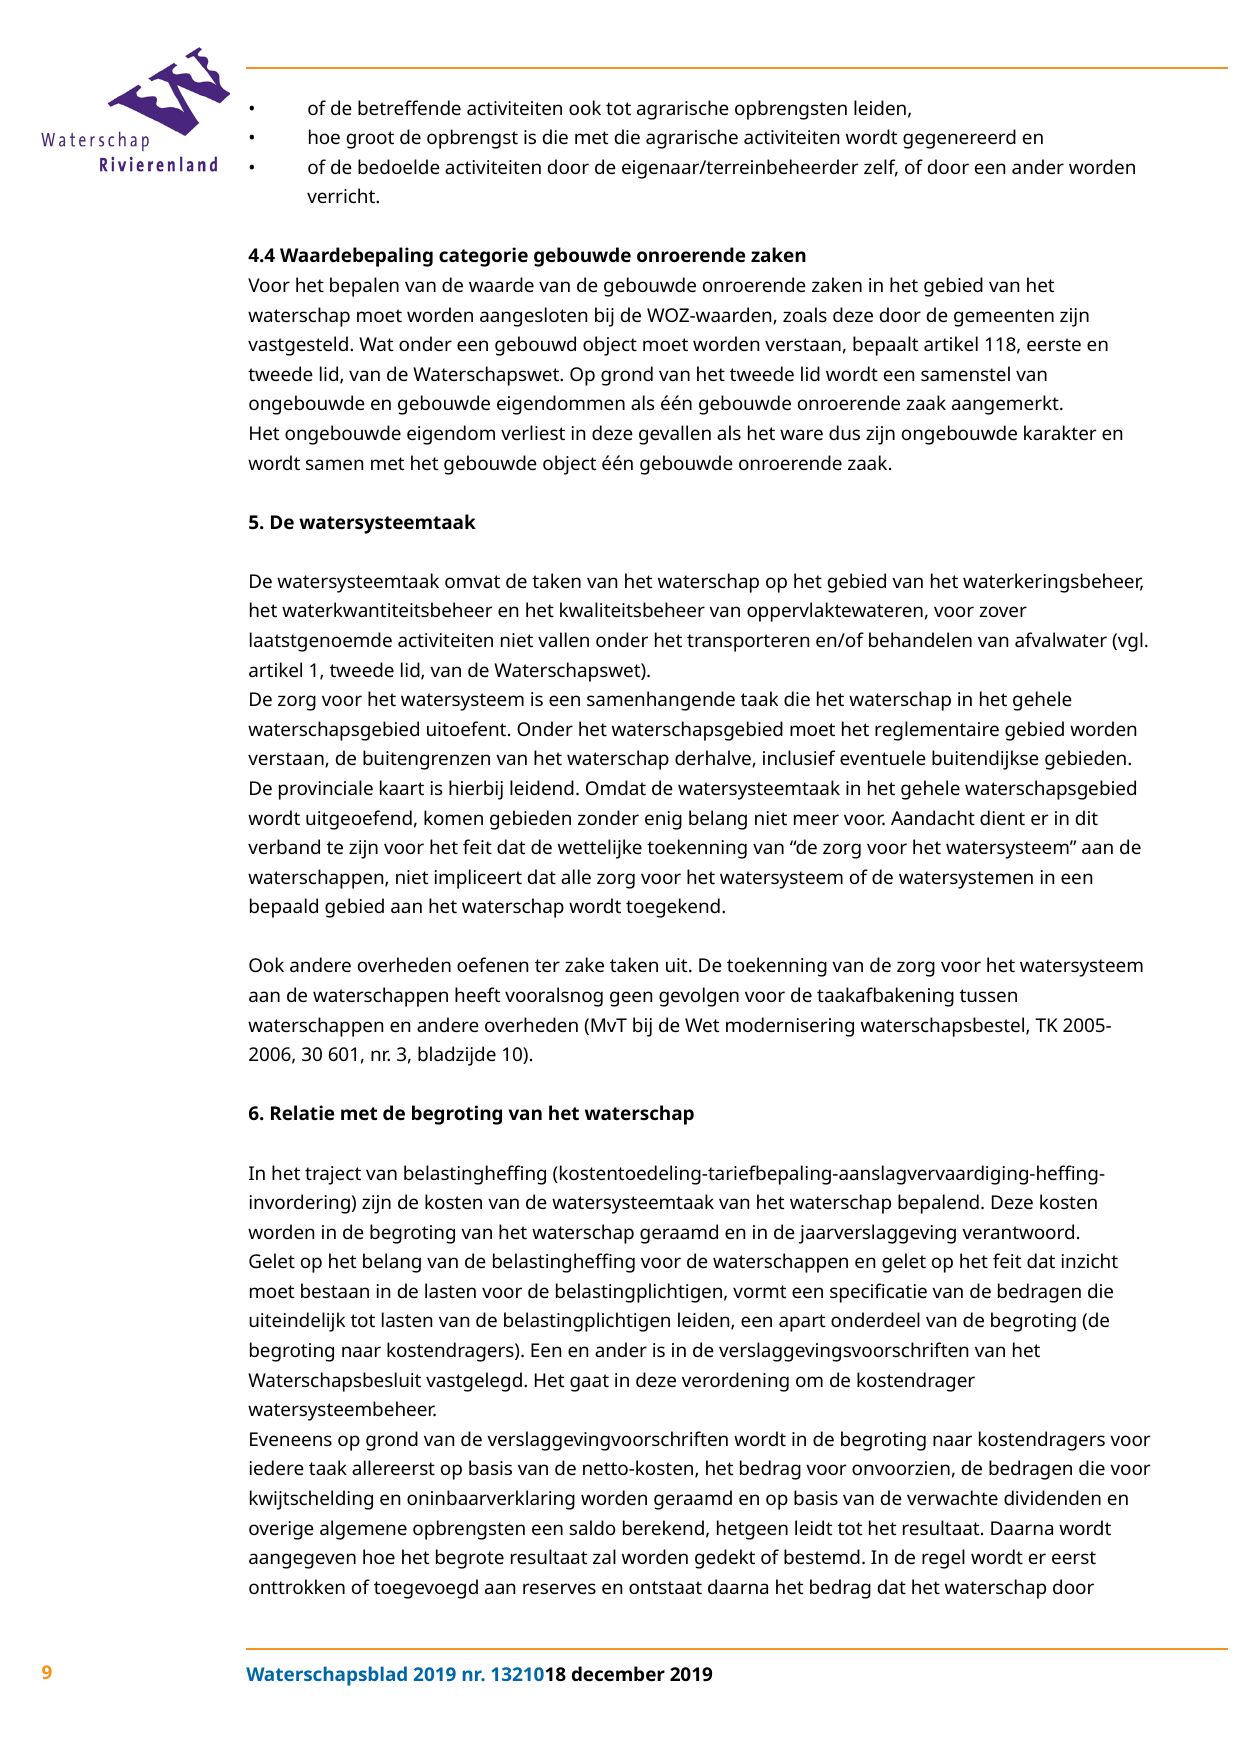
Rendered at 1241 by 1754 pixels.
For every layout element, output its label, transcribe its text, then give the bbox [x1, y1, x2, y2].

list hoe groot de opbrengst is die met die agrarische activiteiten wordt gegenereerd en [248, 124, 1152, 150]
text Het ongebouwde eigendom verliest in deze gevallen als het ware dus zijn ongebouwde karakter en wordt samen met het gebouwde object één gebouwde onroerende zaak. [248, 420, 1152, 476]
text Gelet op het belang van de belastingheffing voor de waterschappen en gelet op het feit dat inzicht moet bestaan in de lasten voor de belastingplichtigen, vormt een specificatie van de bedragen die uiteindelijk tot lasten van de belastingplichtigen leiden, een apart onderdeel van de begroting (de begroting naar kostendragers). Een en ander is in de verslaggevingsvoorschriften van het Waterschapsbesluit vastgelegd. Het gaat in deze verordening om de kostendrager watersysteembeheer. [248, 1248, 1152, 1422]
text Eveneens op grond van de verslaggevingvoorschriften wordt in de begroting naar kostendragers voor iedere taak allereerst op basis van de netto-kosten, het bedrag voor onvoorzien, de bedragen die voor kwijtschelding en oninbaarverklaring worden geraamd en op basis van de verwachte dividenden en overige algemene opbrengsten een saldo berekend, hetgeen leidt tot het resultaat. Daarna wordt aangegeven hoe het begrote resultaat zal worden gedekt of bestemd. In de regel wordt er eerst onttrokken of toegevoegd aan reserves en ontstaat daarna het bedrag dat het waterschap door [248, 1426, 1152, 1600]
text De watersysteemtaak omvat de taken van het waterschap op het gebied van het waterkeringsbeheer, het waterkwantiteitsbeheer en het kwaliteitsbeheer van oppervlaktewateren, voor zover laatstgenoemde activiteiten niet vallen onder het transporteren en/of behandelen van afvalwater (vgl. artikel 1, tweede lid, van de Waterschapswet). [248, 568, 1152, 683]
text 5. De watersysteemtaak [248, 509, 1152, 535]
text De zorg voor het watersysteem is een samenhangende taak die het waterschap in het gehele waterschapsgebied uitoefent. Onder het waterschapsgebied moet het reglementaire gebied worden verstaan, de buitengrenzen van het waterschap derhalve, inclusief eventuele buitendijkse gebieden. De provinciale kaart is hierbij leidend. Omdat de watersysteemtaak in het gehele waterschapsgebied wordt uitgeoefend, komen gebieden zonder enig belang niet meer voor. Aandacht dient er in dit verband te zijn voor het feit dat de wettelijke toekenning van “de zorg voor het watersysteem” aan de waterschappen, niet impliceert dat alle zorg voor het watersysteem of de watersystemen in een bepaald gebied aan het waterschap wordt toegekend. [248, 686, 1152, 919]
text Voor het bepalen van de waarde van de gebouwde onroerende zaken in het gebied van het waterschap moet worden aangesloten bij de WOZ-waarden, zoals deze door de gemeenten zijn vastgesteld. Wat onder een gebouwd object moet worden verstaan, bepaalt artikel 118, eerste en tweede lid, van de Waterschapswet. Op grond van het tweede lid wordt een samenstel van ongebouwde en gebouwde eigendommen als één gebouwde onroerende zaak aangemerkt. [248, 272, 1152, 416]
text 6. Relatie met de begroting van het waterschap [248, 1101, 1152, 1126]
list of de bedoelde activiteiten door de eigenaar/terreinbeheerder zelf, of door een ander worden verricht. [248, 154, 1152, 209]
text 4.4 Waardebepaling categorie gebouwde onroerende zaken [248, 243, 1152, 268]
text Ook andere overheden oefenen ter zake taken uit. De toekenning van de zorg voor het watersysteem aan de waterschappen heeft vooralsnog geen gevolgen voor de taakafbakening tussen waterschappen en andere overheden (MvT bij de Wet modernisering waterschapsbestel, TK 2005-2006, 30 601, nr. 3, bladzijde 10). [248, 953, 1152, 1067]
list of de betreffende activiteiten ook tot agrarische opbrengsten leiden, [248, 95, 1152, 121]
picture [41, 47, 231, 172]
text In het traject van belastingheffing (kostentoedeling-tariefbepaling-aanslagvervaardiging-heffing- invordering) zijn de kosten van de watersysteemtaak van het waterschap bepalend. Deze kosten worden in de begroting van het waterschap geraamd en in de jaarverslaggeving verantwoord. [248, 1160, 1152, 1245]
